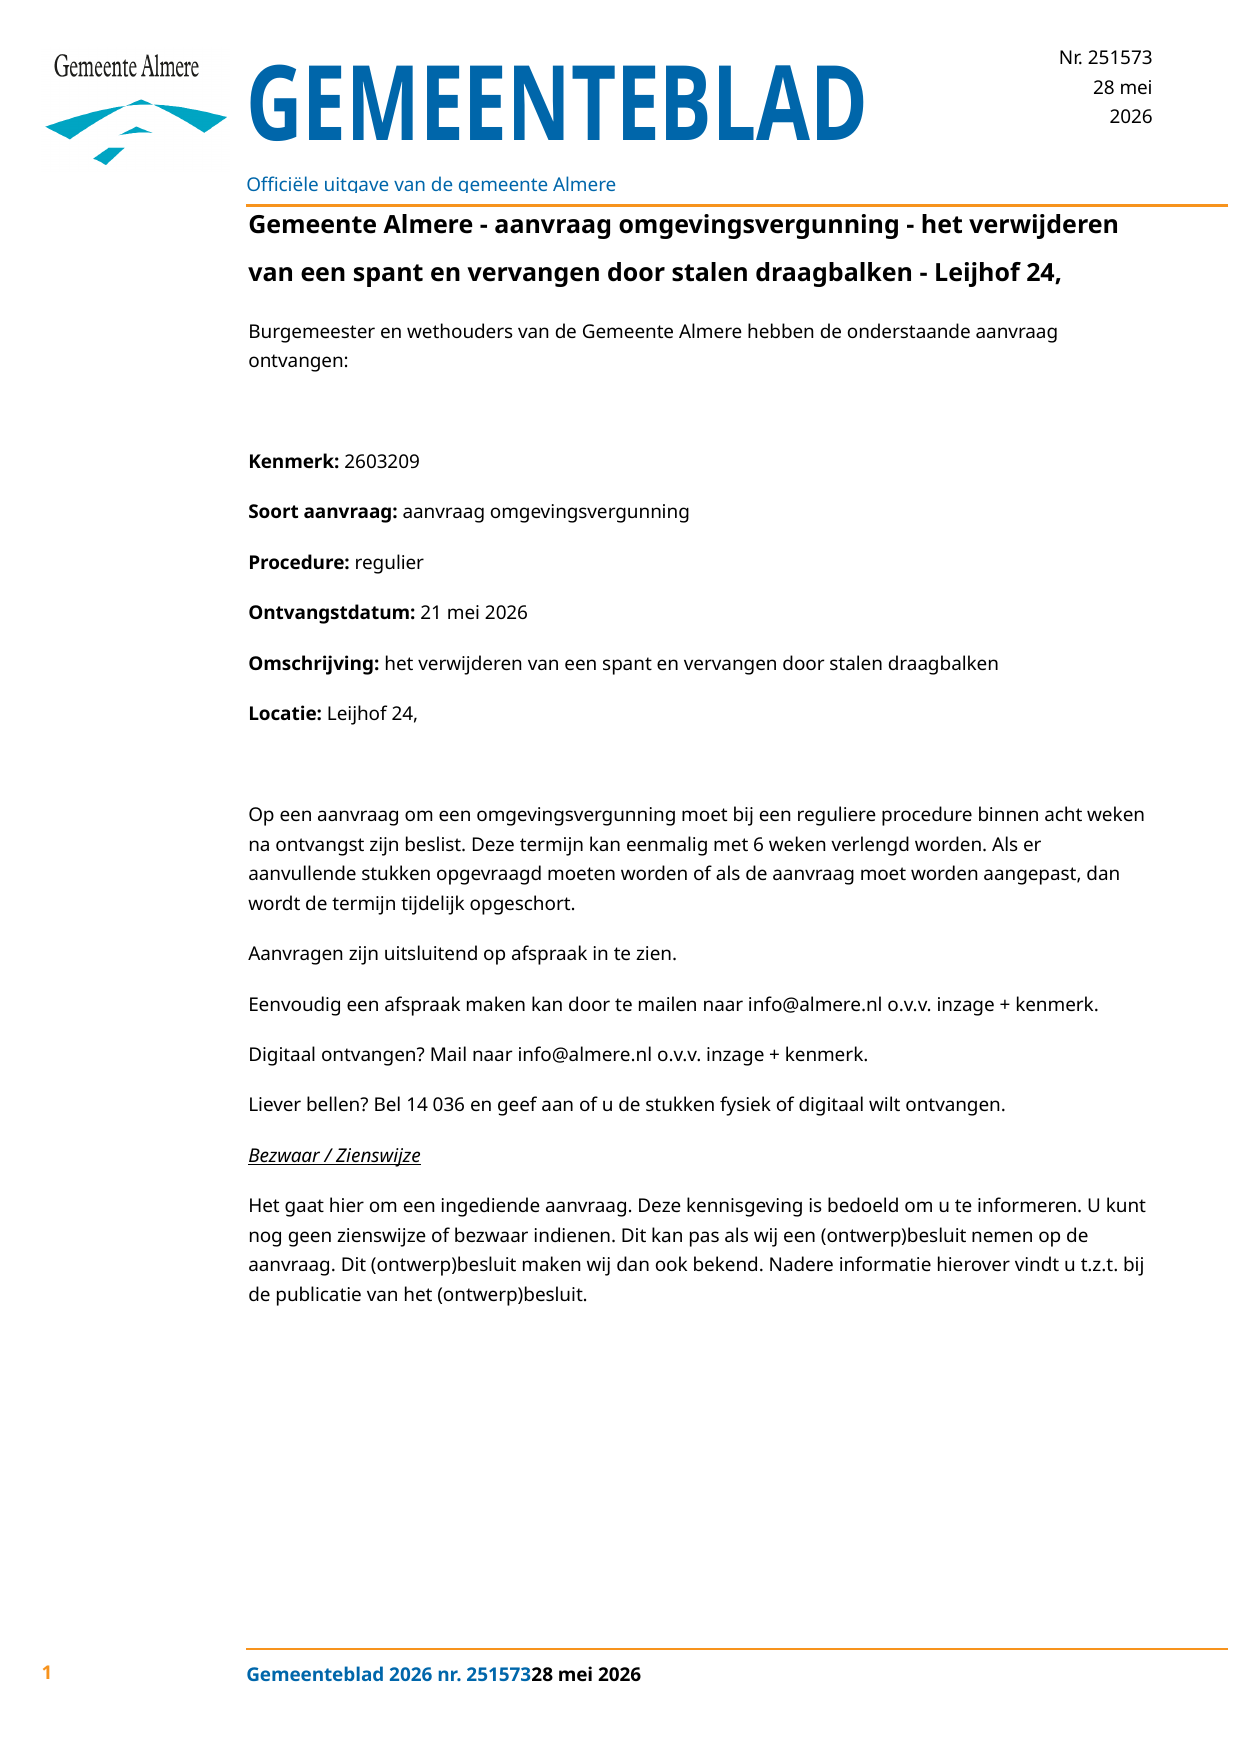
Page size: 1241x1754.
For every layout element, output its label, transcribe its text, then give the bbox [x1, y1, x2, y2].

text Omschrijving: het verwijderen van een spant en vervangen door stalen draagbalken [248, 650, 1152, 676]
text Op een aanvraag om een omgevingsvergunning moet bij een reguliere procedure binnen acht weken na ontvangst zijn beslist. Deze termijn kan eenmalig met 6 weken verlengd worden. Als er aanvullende stukken opgevraagd moeten worden of als de aanvraag moet worden aangepast, dan wordt de termijn tijdelijk opgeschort. [248, 801, 1152, 916]
text Eenvoudig een afspraak maken kan door te mailen naar info@almere.nl o.v.v. inzage + kenmerk. [248, 991, 1152, 1017]
text Soort aanvraag: aanvraag omgevingsvergunning [248, 499, 1152, 524]
text Ontvangstdatum: 21 mei 2026 [248, 599, 1152, 625]
text Bezwaar / Zienswijze [248, 1142, 1152, 1168]
text Locatie: Leijhof 24, [248, 700, 1152, 726]
text Digitaal ontvangen? Mail naar info@almere.nl o.v.v. inzage + kenmerk. [248, 1041, 1152, 1067]
text Kenmerk: 2603209 [248, 448, 1152, 474]
text Gemeente Almere - aanvraag omgevingsvergunning - het verwijderen van een spant en vervangen door stalen draagbalken - Leijhof 24, [248, 207, 1152, 288]
text Burgemeester en wethouders van de Gemeente Almere hebben de onderstaande aanvraag ontvangen: [248, 318, 1152, 373]
picture [41, 47, 231, 172]
text Aanvragen zijn uitsluitend op afspraak in te zien. [248, 940, 1152, 966]
text Liever bellen? Bel 14 036 en geef aan of u de stukken fysiek of digitaal wilt ontvangen. [248, 1092, 1152, 1117]
text Procedure: regulier [248, 549, 1152, 575]
text Het gaat hier om een ingediende aanvraag. Deze kennisgeving is bedoeld om u te informeren. U kunt nog geen zienswijze of bezwaar indienen. Dit kan pas als wij een (ontwerp)besluit nemen op de aanvraag. Dit (ontwerp)besluit maken wij dan ook bekend. Nadere informatie hierover vindt u t.z.t. bij de publicatie van het (ontwerp)besluit. [248, 1192, 1152, 1307]
